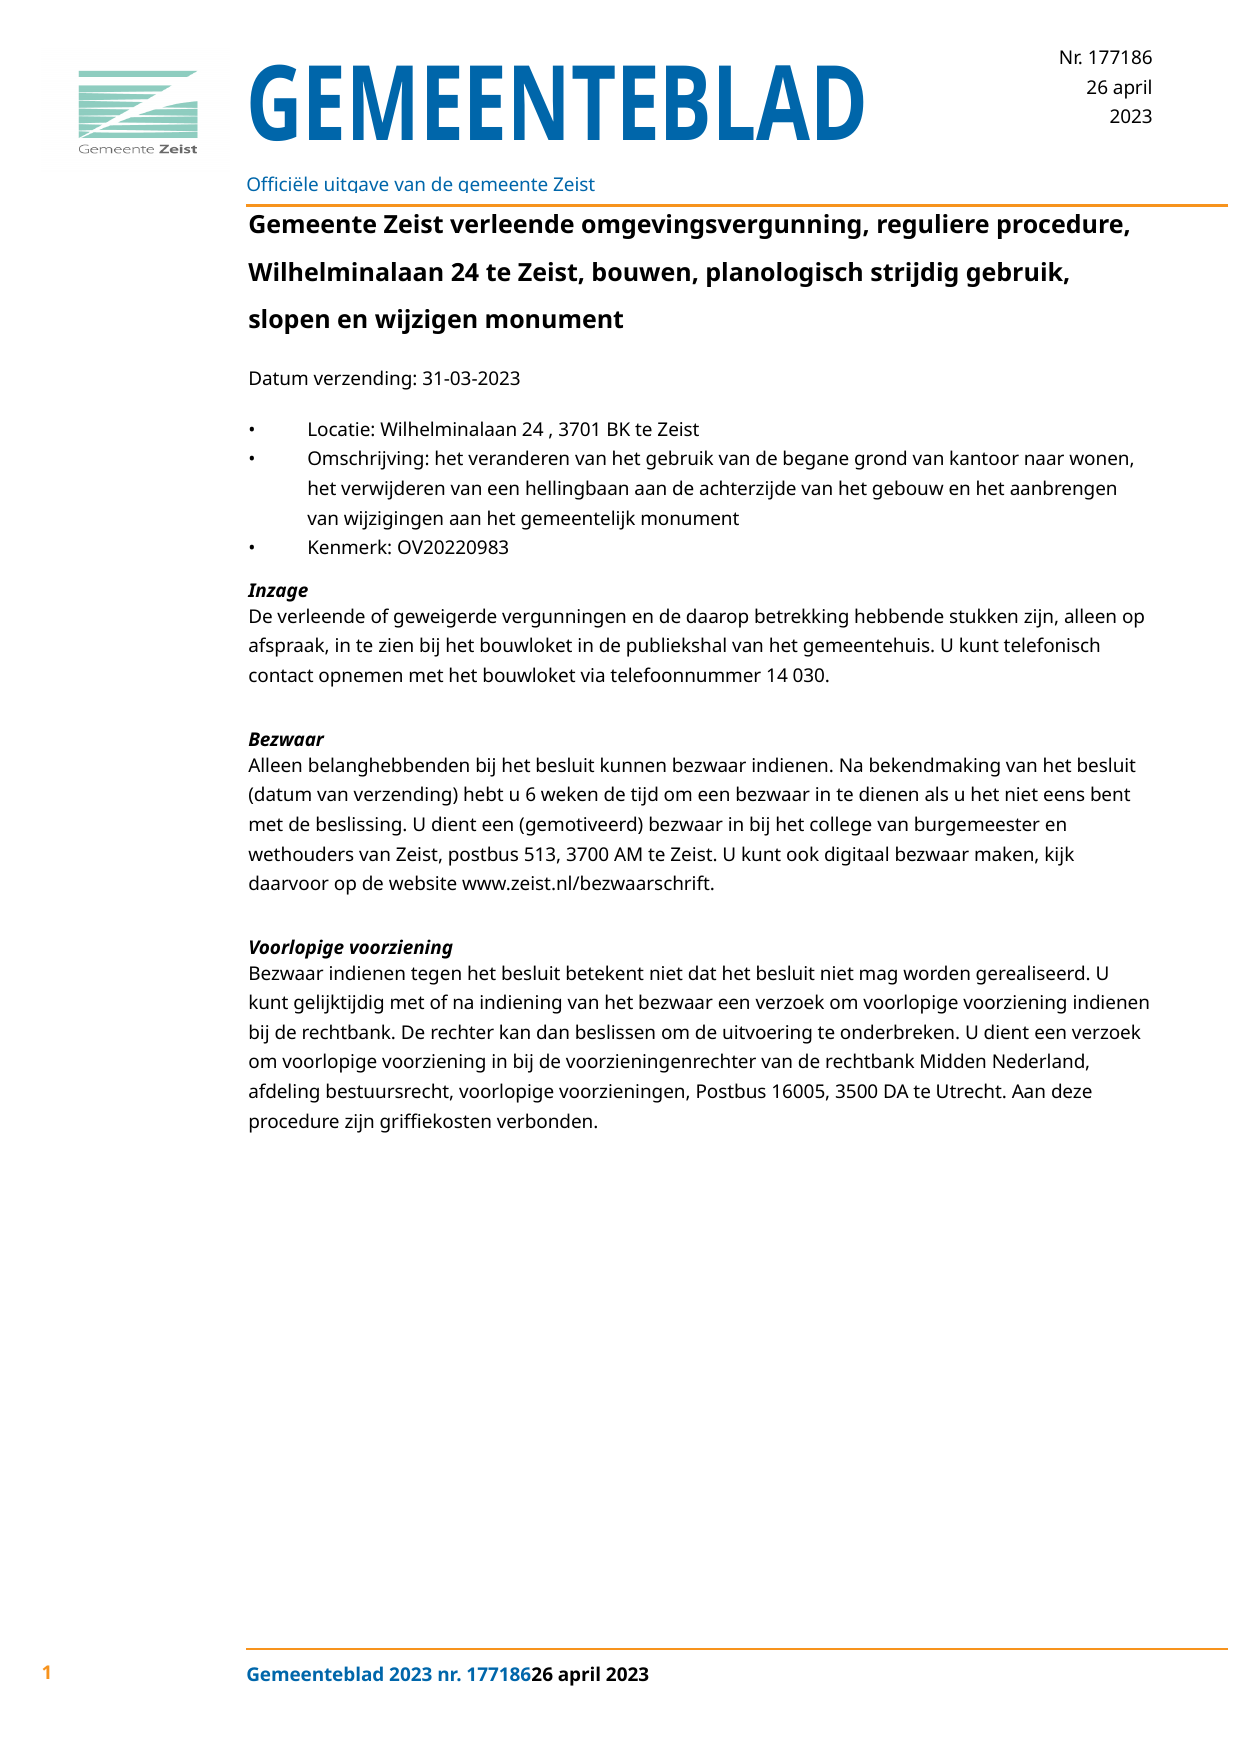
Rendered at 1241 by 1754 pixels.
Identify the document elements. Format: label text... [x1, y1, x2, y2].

text Voorlopige voorziening [248, 934, 1152, 960]
text Inzage [248, 577, 1152, 603]
text Alleen belanghebbenden bij het besluit kunnen bezwaar indienen. Na bekendmaking van het besluit (datum van verzending) hebt u 6 weken de tijd om een bezwaar in te dienen als u het niet eens bent met de beslissing. U dient een (gemotiveerd) bezwaar in bij het college van burgemeester en wethouders van Zeist, postbus 513, 3700 AM te Zeist. U kunt ook digitaal bezwaar maken, kijk daarvoor op de website www.zeist.nl/bezwaarschrift. [248, 752, 1152, 896]
list Kenmerk: OV20220983 [248, 534, 1152, 560]
picture [41, 47, 231, 172]
list Omschrijving: het veranderen van het gebruik van de begane grond van kantoor naar wonen, het verwijderen van een hellingbaan aan de achterzijde van het gebouw en het aanbrengen van wijzigingen aan het gemeentelijk monument [248, 446, 1152, 530]
list Locatie: Wilhelminalaan 24 , 3701 BK te Zeist [248, 416, 1152, 442]
text Datum verzending: 31-03-2023 [248, 366, 1152, 391]
text Gemeente Zeist verleende omgevingsvergunning, reguliere procedure, Wilhelminalaan 24 te Zeist, bouwen, planologisch strijdig gebruik, slopen en wijzigen monument [248, 207, 1152, 336]
text De verleende of geweigerde vergunningen en de daarop betrekking hebbende stukken zijn, alleen op afspraak, in te zien bij het bouwloket in de publiekshal van het gemeentehuis. U kunt telefonisch contact opnemen met het bouwloket via telefoonnummer 14 030. [248, 603, 1152, 688]
text Bezwaar indienen tegen het besluit betekent niet dat het besluit niet mag worden gerealiseerd. U kunt gelijktijdig met of na indiening van het bezwaar een verzoek om voorlopige voorziening indienen bij de rechtbank. De rechter kan dan beslissen om de uitvoering te onderbreken. U dient een verzoek om voorlopige voorziening in bij de voorzieningenrechter van de rechtbank Midden Nederland, afdeling bestuursrecht, voorlopige voorzieningen, Postbus 16005, 3500 DA te Utrecht. Aan deze procedure zijn griffiekosten verbonden. [248, 960, 1152, 1134]
text Bezwaar [248, 726, 1152, 752]
